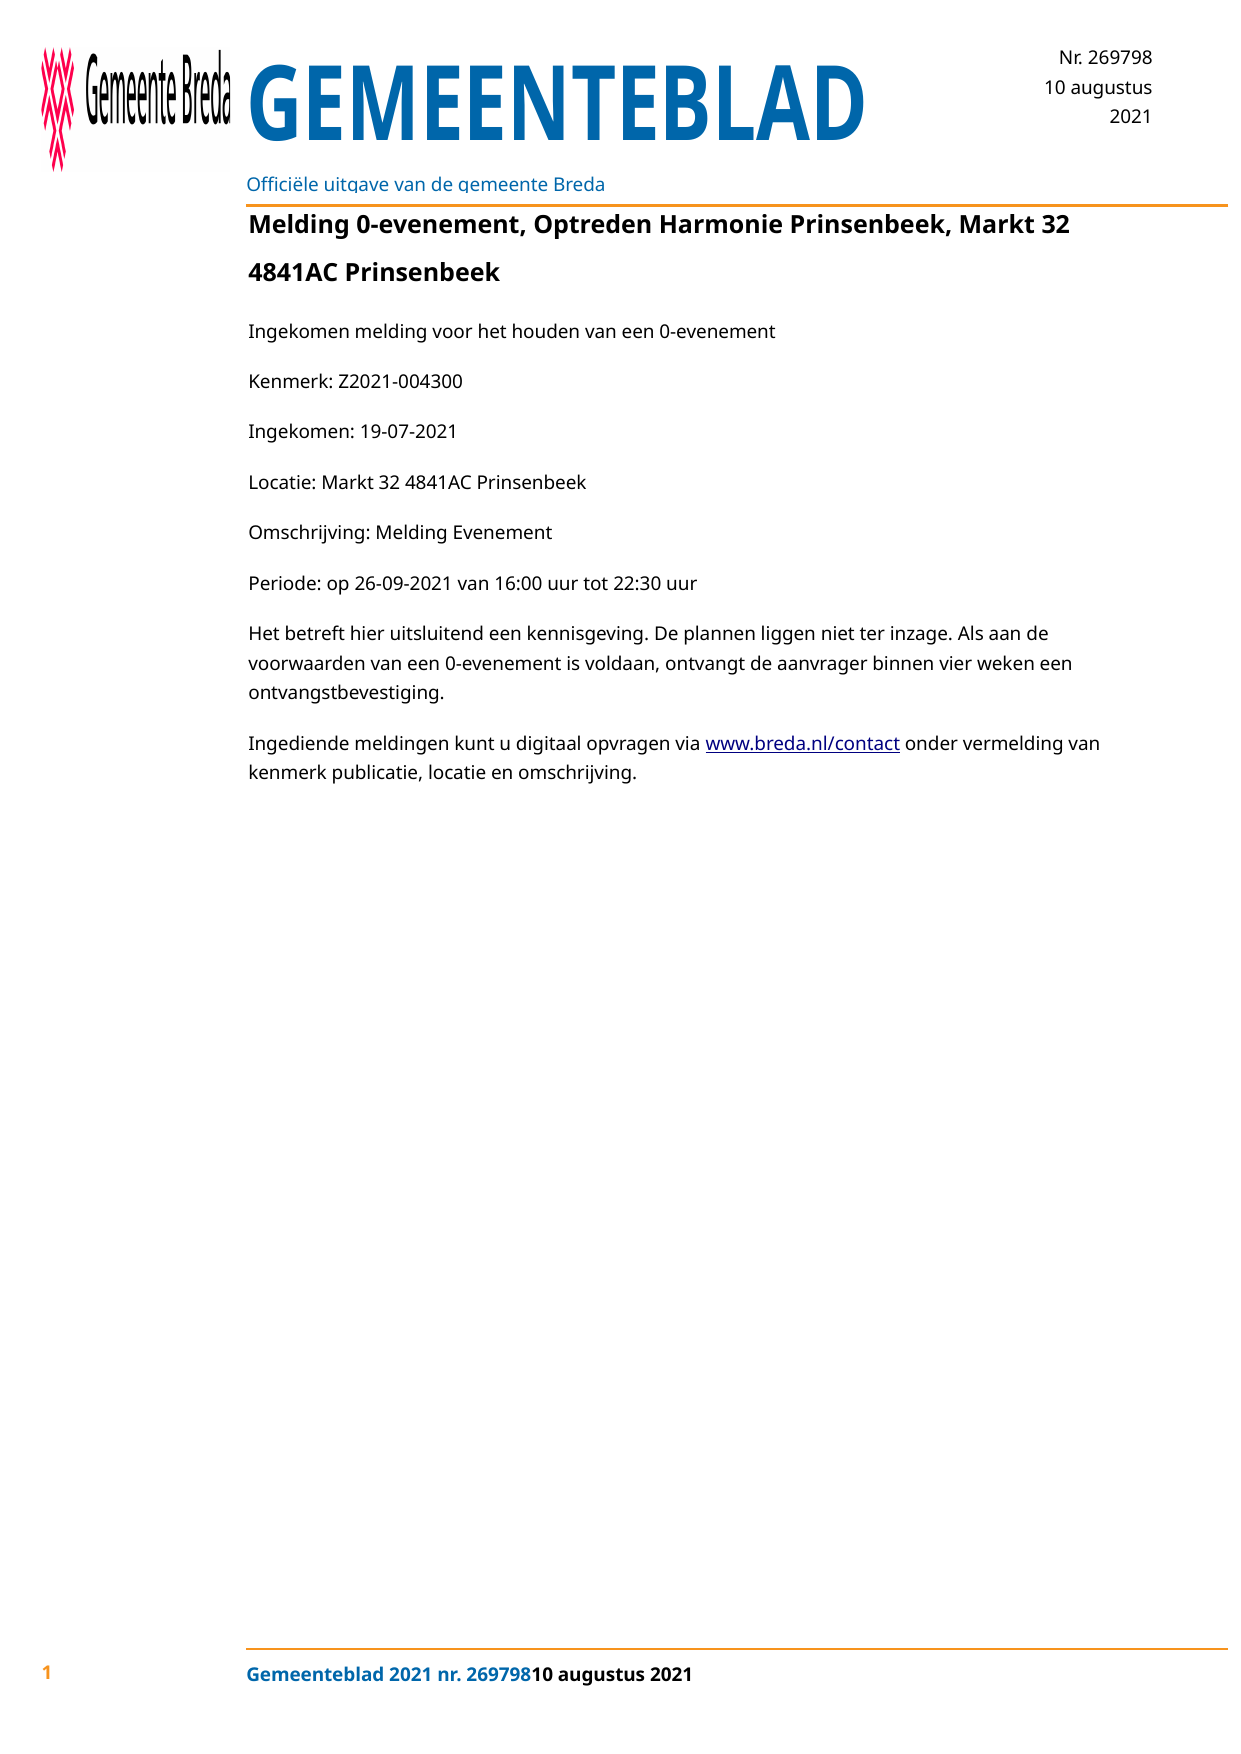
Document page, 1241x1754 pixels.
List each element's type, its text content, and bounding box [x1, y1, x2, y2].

text Omschrijving: Melding Evenement [248, 519, 1152, 545]
text Ingekomen: 19-07-2021 [248, 419, 1152, 444]
text Melding 0-evenement, Optreden Harmonie Prinsenbeek, Markt 32 4841AC Prinsenbeek [248, 207, 1152, 288]
text Periode: op 26-09-2021 van 16:00 uur tot 22:30 uur [248, 570, 1152, 596]
text Locatie: Markt 32 4841AC Prinsenbeek [248, 469, 1152, 495]
text Het betreft hier uitsluitend een kennisgeving. De plannen liggen niet ter inzage. Als aan de voorwaarden van een 0-evenement is voldaan, ontvangt de aanvrager binnen vier weken een ontvangstbevestiging. [248, 620, 1152, 705]
text Kenmerk: Z2021-004300 [248, 368, 1152, 394]
text Ingediende meldingen kunt u digitaal opvragen via www.breda.nl/contact onder vermelding van kenmerk publicatie, locatie en omschrijving. [248, 730, 1152, 785]
text Ingekomen melding voor het houden van een 0-evenement [248, 318, 1152, 344]
picture [41, 47, 231, 172]
